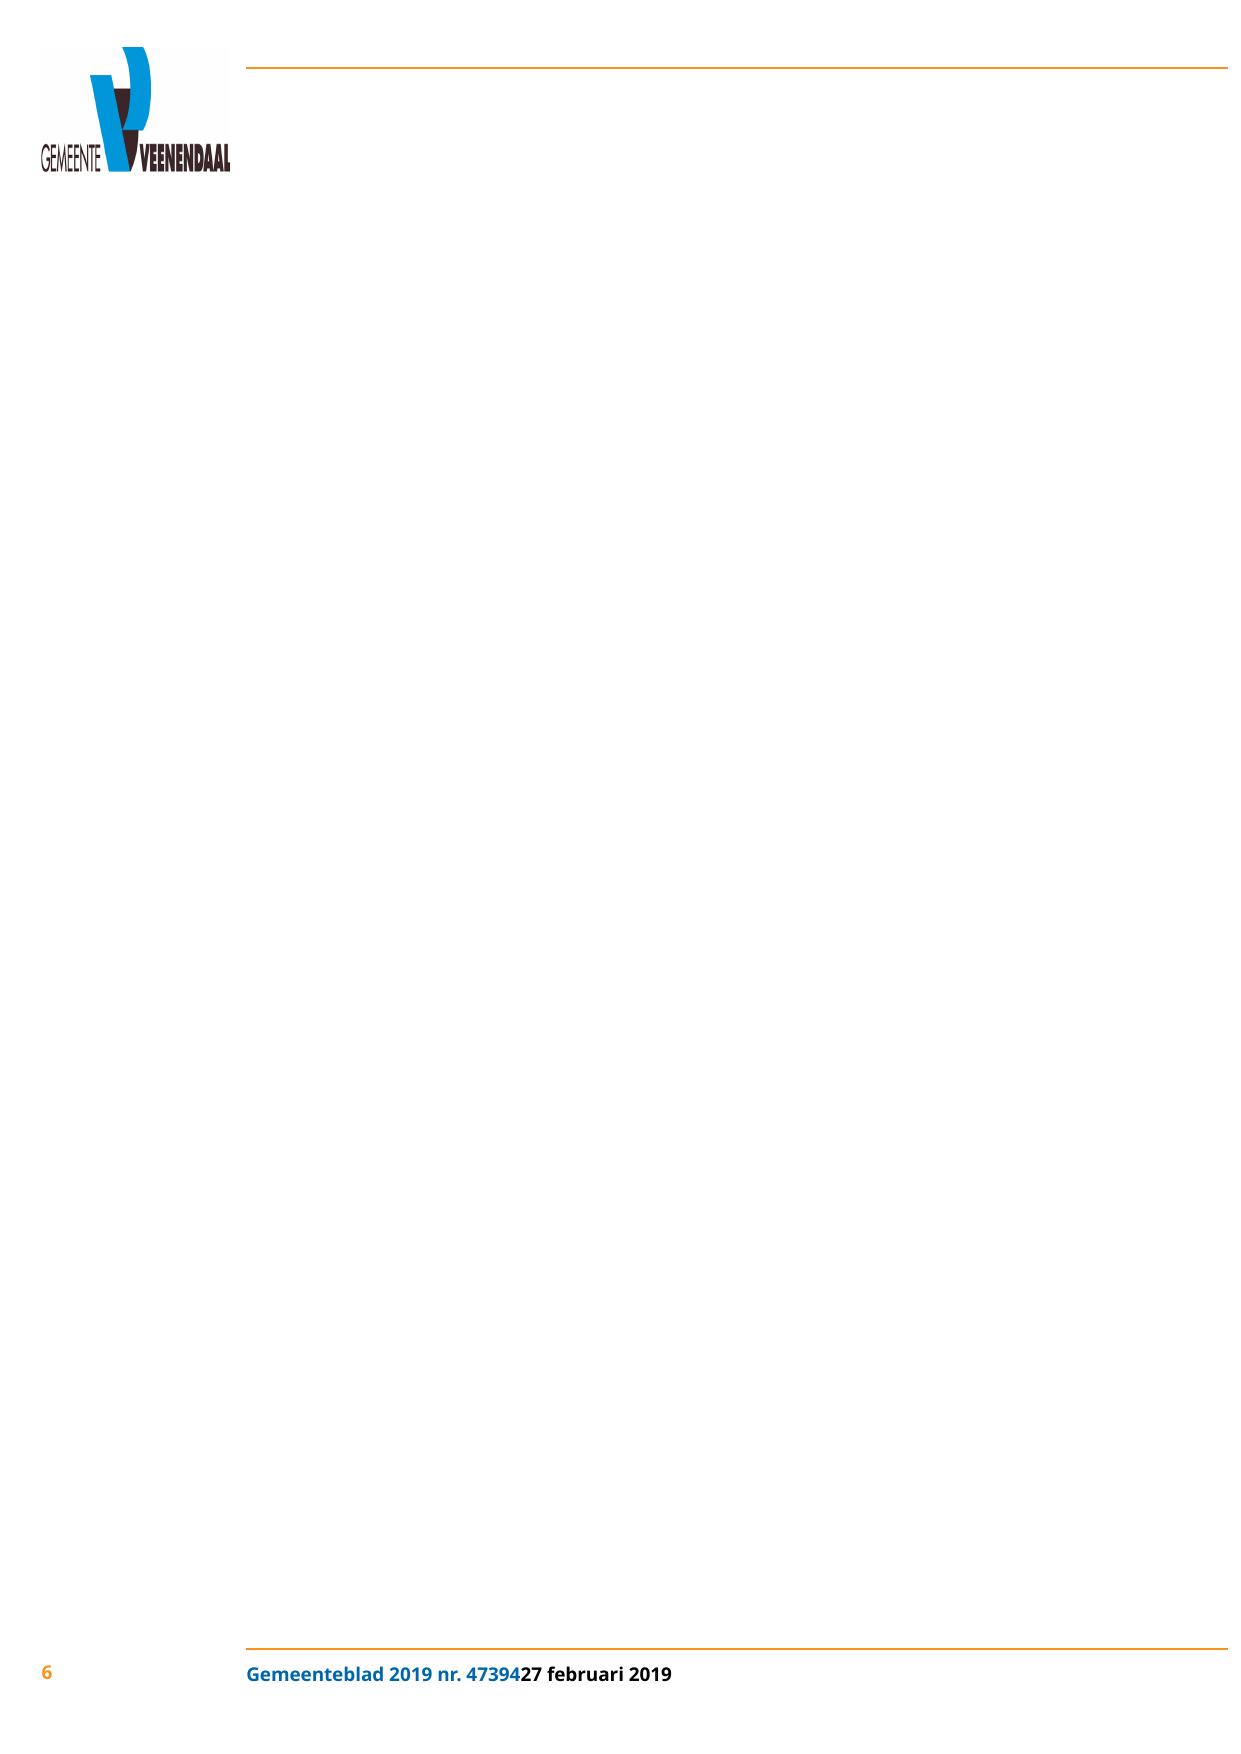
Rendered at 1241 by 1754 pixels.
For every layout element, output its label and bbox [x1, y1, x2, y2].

picture [123, 47, 231, 172]
picture [41, 47, 130, 172]
